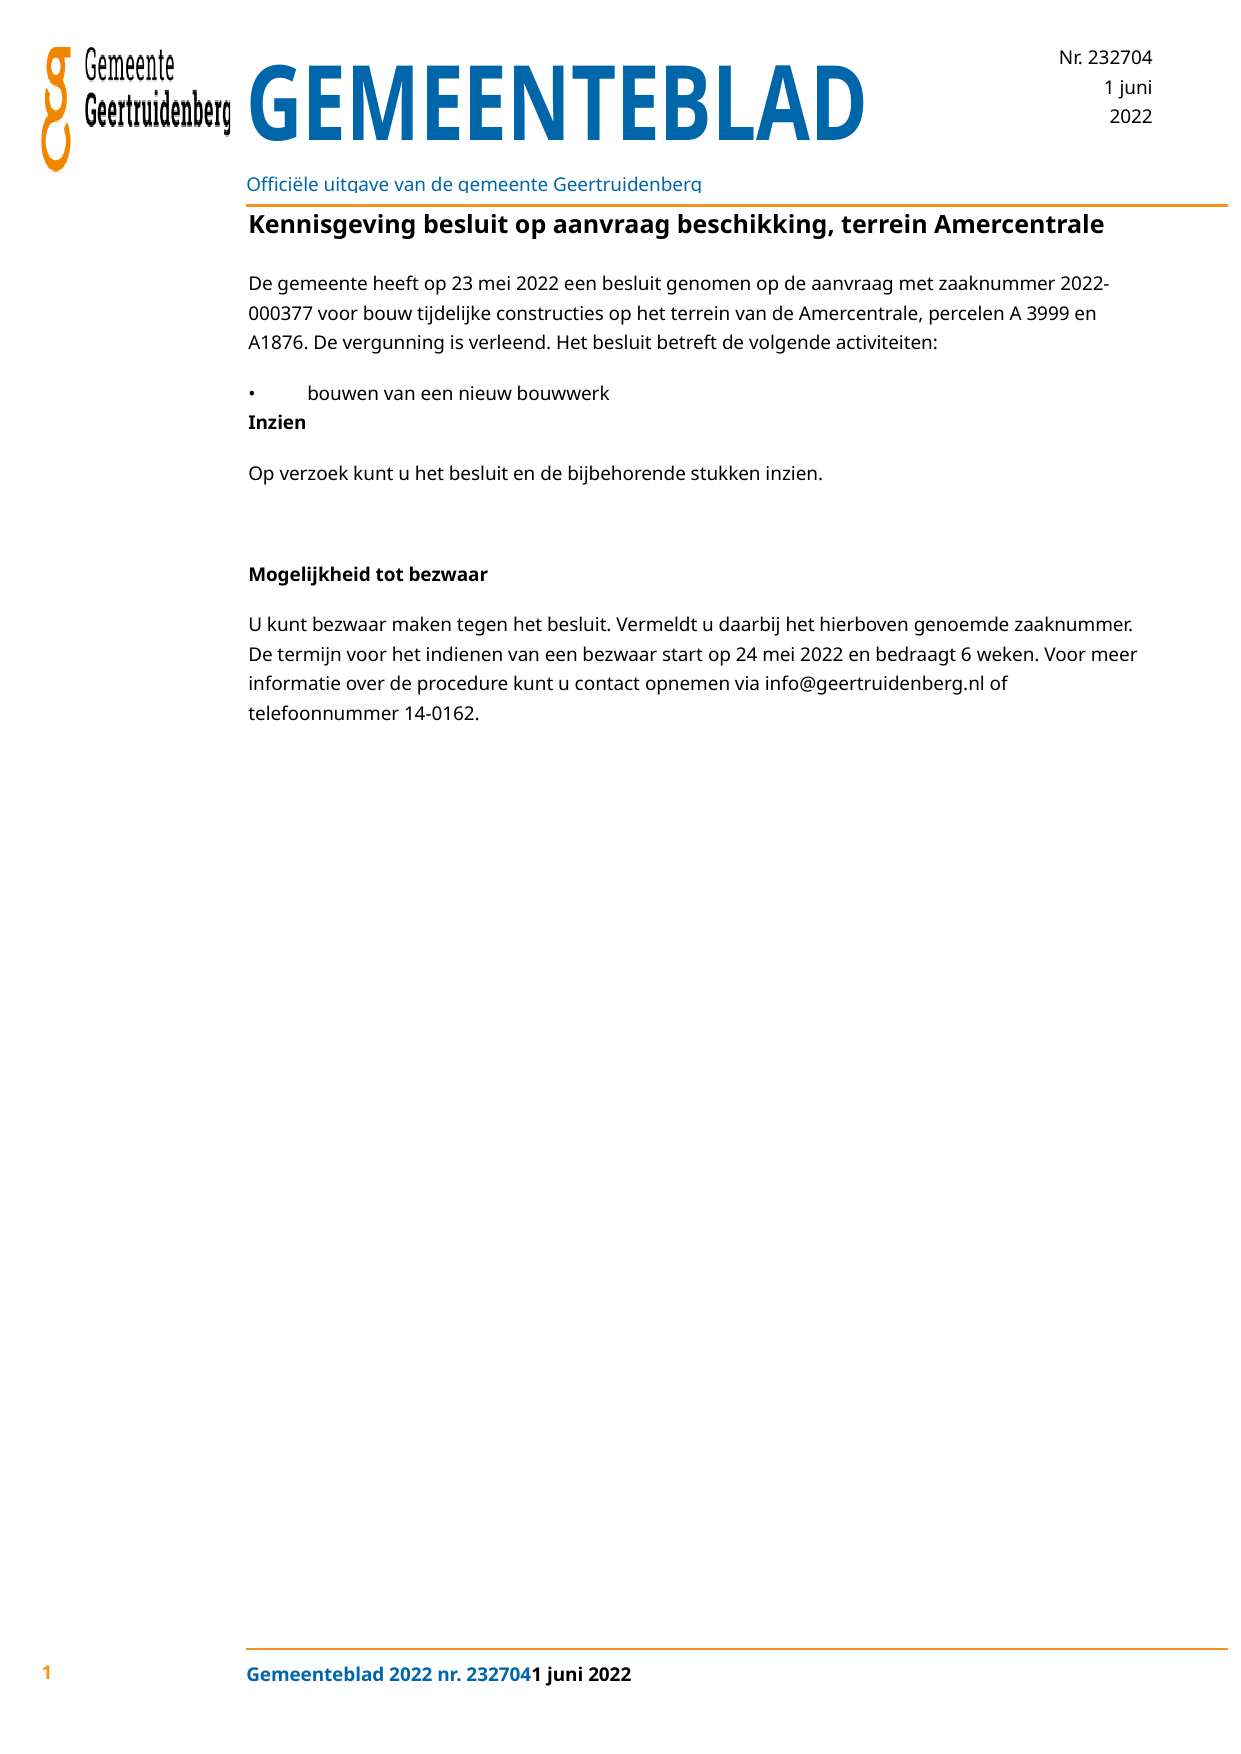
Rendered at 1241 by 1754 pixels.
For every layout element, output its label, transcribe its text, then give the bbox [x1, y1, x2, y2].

text Op verzoek kunt u het besluit en de bijbehorende stukken inzien. [248, 460, 1152, 486]
text Inzien [248, 409, 1152, 435]
picture [41, 47, 231, 172]
text U kunt bezwaar maken tegen het besluit. Vermeldt u daarbij het hierboven genoemde zaaknummer. De termijn voor het indienen van een bezwaar start op 24 mei 2022 en bedraagt 6 weken. Voor meer informatie over de procedure kunt u contact opnemen via info@geertruidenberg.nl of telefoonnummer 14-0162. [248, 611, 1152, 726]
text De gemeente heeft op 23 mei 2022 een besluit genomen op de aanvraag met zaaknummer 2022-000377 voor bouw tijdelijke constructies op het terrein van de Amercentrale, percelen A 3999 en A1876. De vergunning is verleend. Het besluit betreft de volgende activiteiten: [248, 270, 1152, 355]
text Mogelijkheid tot bezwaar [248, 561, 1152, 586]
text Kennisgeving besluit op aanvraag beschikking, terrein Amercentrale [248, 207, 1152, 241]
list bouwen van een nieuw bouwwerk [248, 380, 1152, 406]
